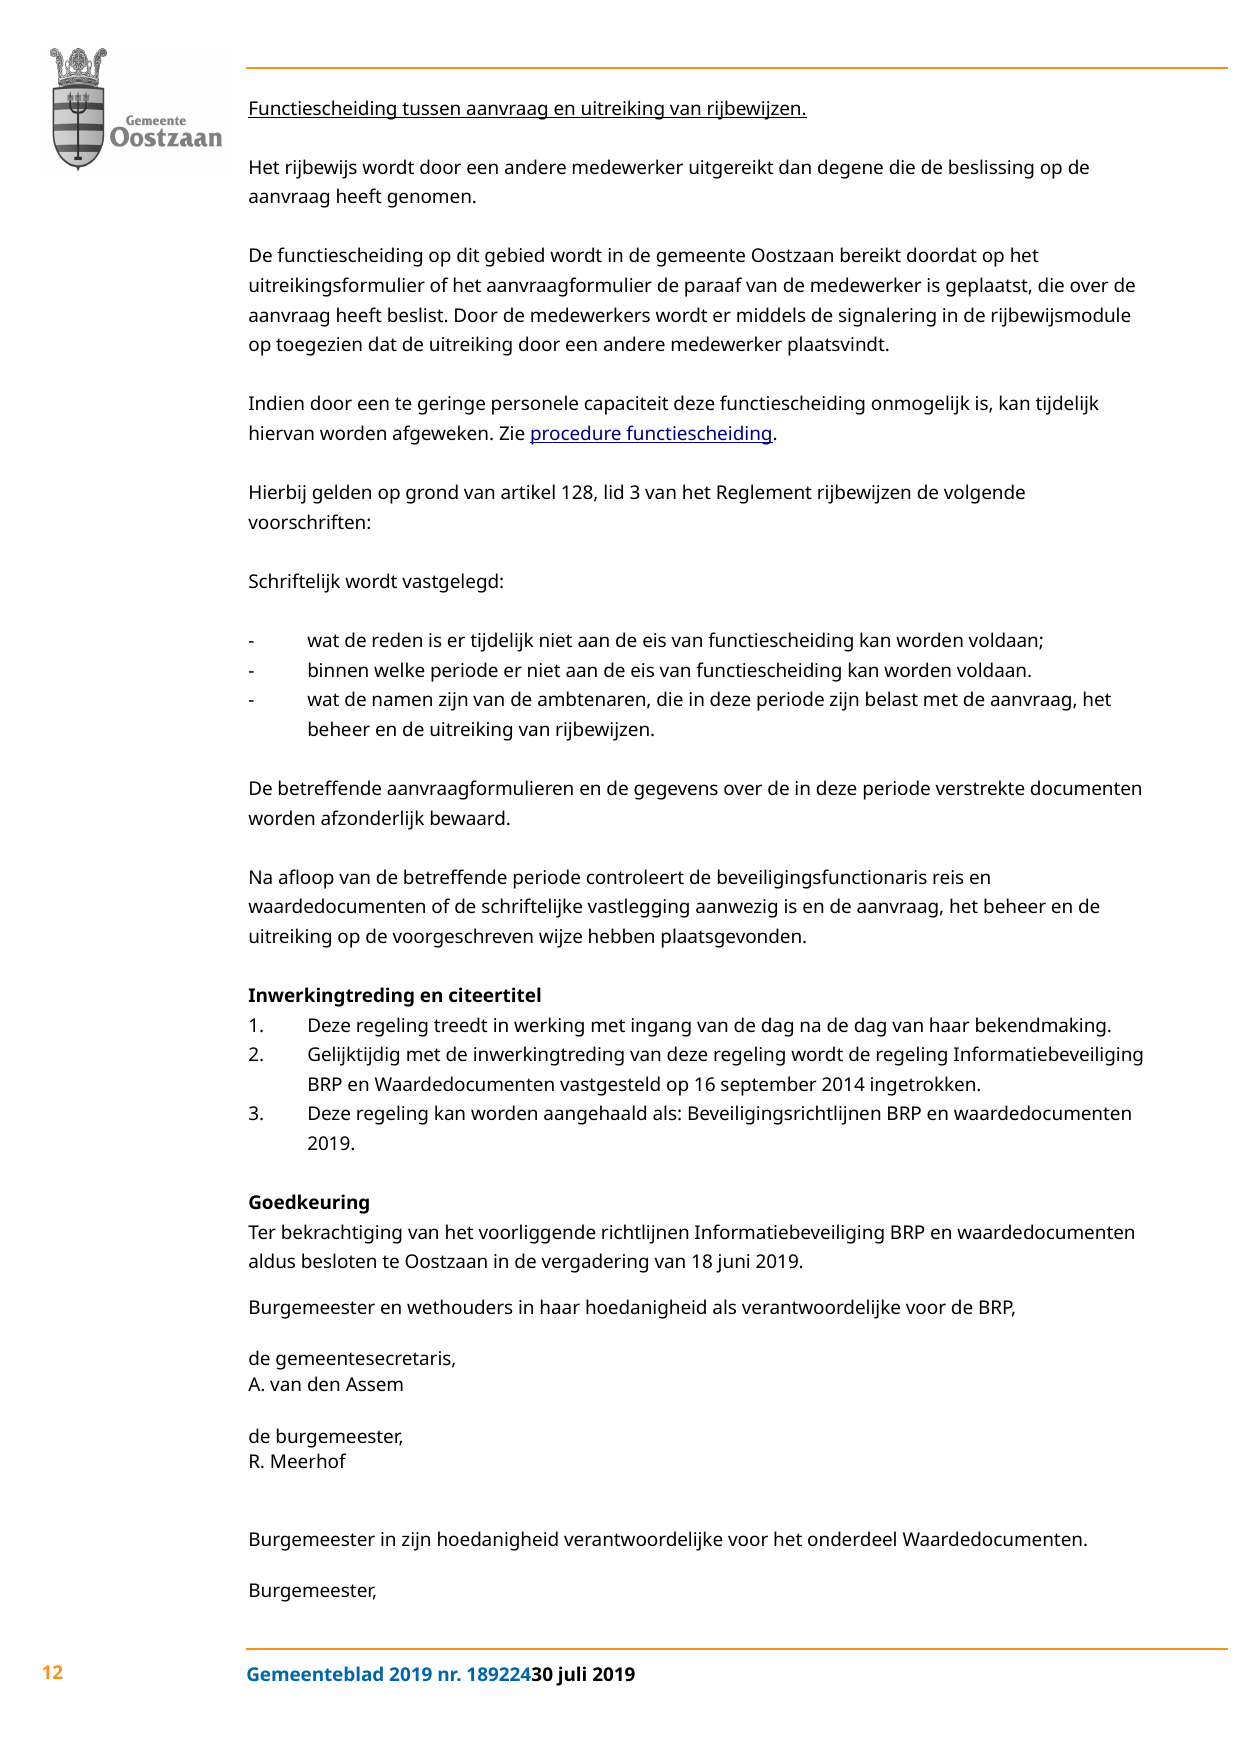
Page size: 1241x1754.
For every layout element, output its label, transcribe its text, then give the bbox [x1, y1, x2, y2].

text de burgemeester, [248, 1423, 1152, 1448]
text Functiescheiding tussen aanvraag en uitreiking van rijbewijzen. [248, 95, 1152, 121]
text Inwerkingtreding en citeertitel [248, 982, 1152, 1008]
text A. van den Assem [248, 1371, 1152, 1397]
list Gelijktijdig met de inwerkingtreding van deze regeling wordt de regeling Informatiebeveiliging BRP en Waardedocumenten vastgesteld op 16 september 2014 ingetrokken. [248, 1041, 1152, 1097]
text R. Meerhof [248, 1448, 1152, 1474]
text Schriftelijk wordt vastgelegd: [248, 568, 1152, 594]
text Hierbij gelden op grond van artikel 128, lid 3 van het Reglement rijbewijzen de volgende voorschriften: [248, 479, 1152, 535]
text De functiescheiding op dit gebied wordt in de gemeente Oostzaan bereikt doordat op het uitreikingsformulier of het aanvraagformulier de paraaf van de medewerker is geplaatst, die over de aanvraag heeft beslist. Door de medewerkers wordt er middels de signalering in de rijbewijsmodule op toegezien dat de uitreiking door een andere medewerker plaatsvindt. [248, 243, 1152, 357]
text Ter bekrachtiging van het voorliggende richtlijnen Informatiebeveiliging BRP en waardedocumenten aldus besloten te Oostzaan in de vergadering van 18 juni 2019. [248, 1219, 1152, 1274]
text Na afloop van de betreffende periode controleert de beveiligingsfunctionaris reis en waardedocumenten of de schriftelijke vastlegging aanwezig is en de aanvraag, het beheer en de uitreiking op de voorgeschreven wijze hebben plaatsgevonden. [248, 864, 1152, 949]
text Indien door een te geringe personele capaciteit deze functiescheiding onmogelijk is, kan tijdelijk hiervan worden afgeweken. Zie procedure functiescheiding. [248, 391, 1152, 446]
text Burgemeester, [248, 1577, 1152, 1603]
list wat de namen zijn van de ambtenaren, die in deze periode zijn belast met de aanvraag, het beheer en de uitreiking van rijbewijzen. [248, 686, 1152, 742]
text Burgemeester in zijn hoedanigheid verantwoordelijke voor het onderdeel Waardedocumenten. [248, 1526, 1152, 1551]
text Burgemeester en wethouders in haar hoedanigheid als verantwoordelijke voor de BRP, [248, 1294, 1152, 1320]
text Goedkeuring [248, 1189, 1152, 1215]
list Deze regeling kan worden aangehaald als: Beveiligingsrichtlijnen BRP en waardedocumenten 2019. [248, 1101, 1152, 1156]
list binnen welke periode er niet aan de eis van functiescheiding kan worden voldaan. [248, 657, 1152, 683]
text de gemeentesecretaris, [248, 1346, 1152, 1371]
text De betreffende aanvraagformulieren en de gegevens over de in deze periode verstrekte documenten worden afzonderlijk bewaard. [248, 775, 1152, 831]
list wat de reden is er tijdelijk niet aan de eis van functiescheiding kan worden voldaan; [248, 627, 1152, 653]
text Het rijbewijs wordt door een andere medewerker uitgereikt dan degene die de beslissing op de aanvraag heeft genomen. [248, 154, 1152, 209]
picture [41, 47, 231, 172]
list Deze regeling treedt in werking met ingang van de dag na de dag van haar bekendmaking. [248, 1012, 1152, 1038]
